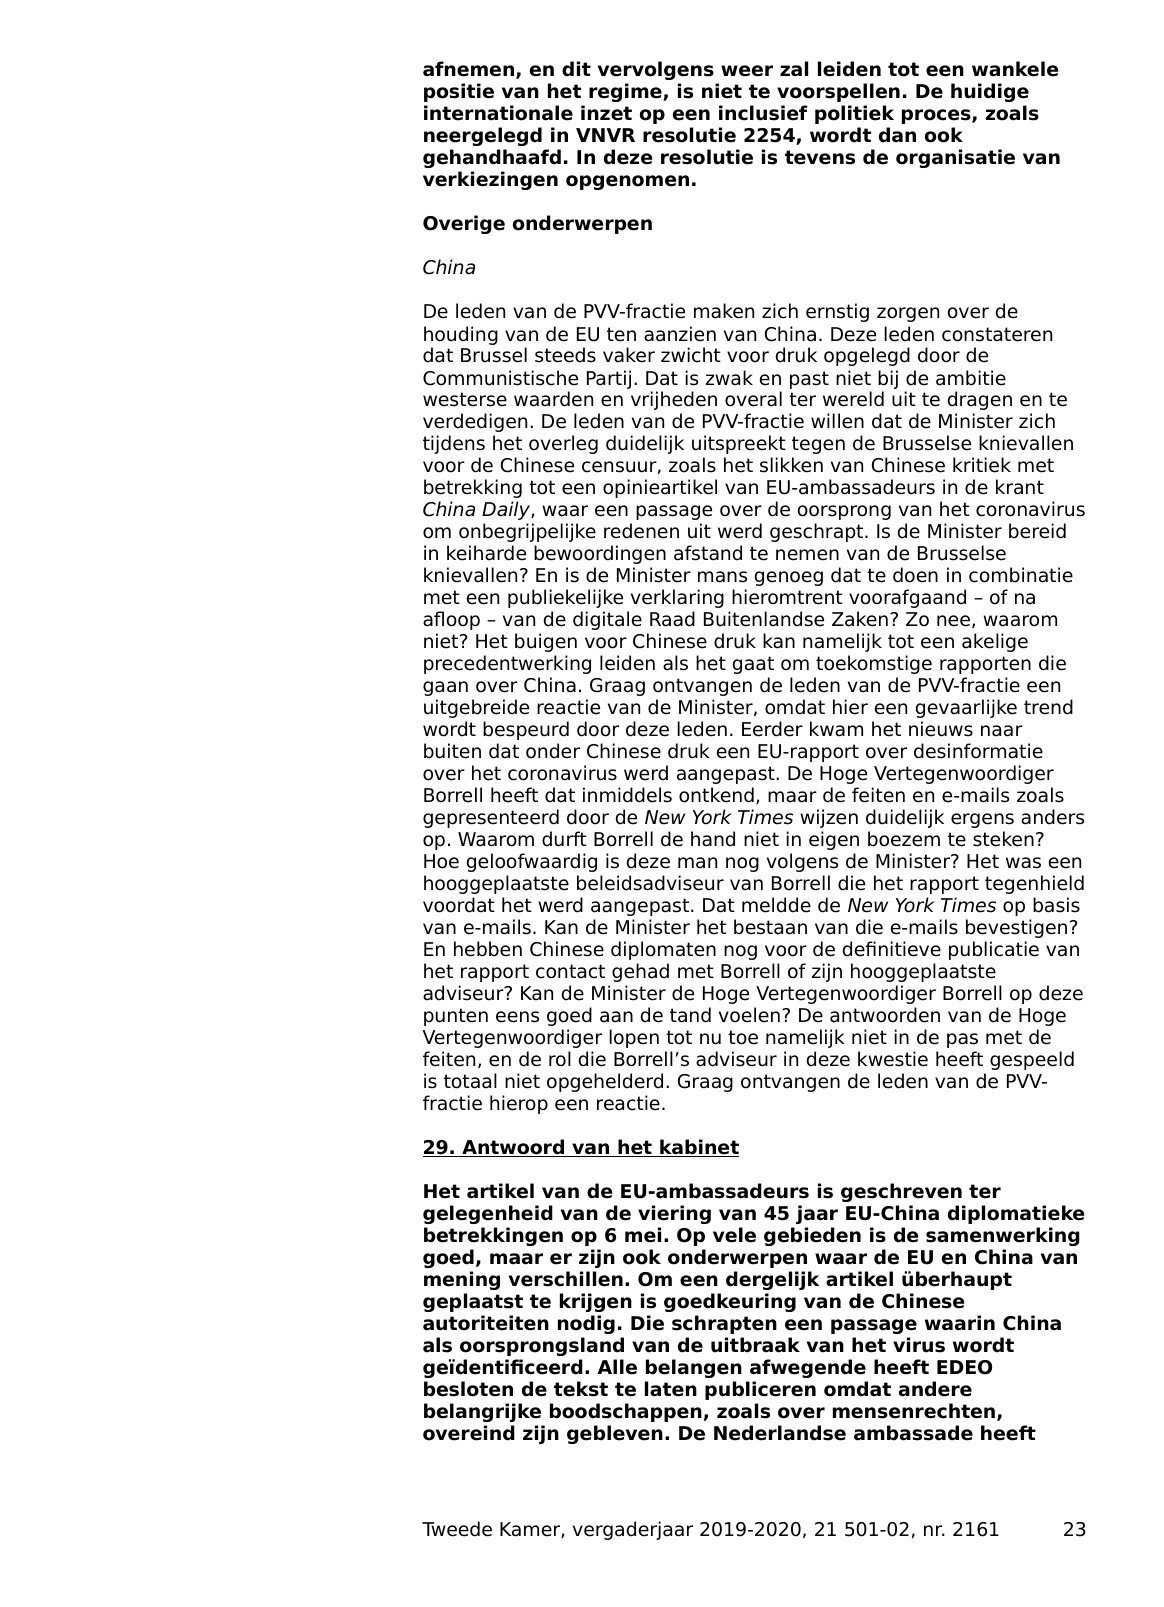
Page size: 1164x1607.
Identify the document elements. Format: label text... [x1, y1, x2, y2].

subtitle Overige onderwerpen [422, 213, 1087, 235]
text De leden van de PVV-fractie maken zich ernstig zorgen over de houding van de EU ten aanzien van China. Deze leden constateren dat Brussel steeds vaker zwicht voor druk opgelegd door de Communistische Partij. Dat is zwak en past niet bij de ambitie westerse waarden en vrijheden overal ter wereld uit te dragen en te verdedigen. De leden van de PVV-fractie willen dat de Minister zich tijdens het overleg duidelijk uitspreekt tegen de Brusselse knievallen voor de Chinese censuur, zoals het slikken van Chinese kritiek met betrekking tot een opinieartikel van EU-ambassadeurs in de krant China Daily, waar een passage over de oorsprong van het coronavirus om onbegrijpelijke redenen uit werd geschrapt. Is de Minister bereid in keiharde bewoordingen afstand te nemen van de Brusselse knievallen? En is de Minister mans genoeg dat te doen in combinatie met een publiekelijke verklaring hieromtrent voorafgaand – of na afloop – van de digitale Raad Buitenlandse Zaken? Zo nee, waarom niet? Het buigen voor Chinese druk kan namelijk tot een akelige precedentwerking leiden als het gaat om toekomstige rapporten die gaan over China. Graag ontvangen de leden van de PVV-fractie een uitgebreide reactie van de Minister, omdat hier een gevaarlijke trend wordt bespeurd door deze leden. Eerder kwam het nieuws naar buiten dat onder Chinese druk een EU-rapport over desinformatie over het coronavirus werd aangepast. De Hoge Vertegenwoordiger Borrell heeft dat inmiddels ontkend, maar de feiten en e-mails zoals gepresenteerd door de New York Times wijzen duidelijk ergens anders op. Waarom durft Borrell de hand niet in eigen boezem te steken? Hoe geloofwaardig is deze man nog volgens de Minister? Het was een hooggeplaatste beleidsadviseur van Borrell die het rapport tegenhield voordat het werd aangepast. Dat meldde de New York Times op basis van e-mails. Kan de Minister het bestaan van die e-mails bevestigen? En hebben Chinese diplomaten nog voor de definitieve publicatie van het rapport contact gehad met Borrell of zijn hooggeplaatste adviseur? Kan de Minister de Hoge Vertegenwoordiger Borrell op deze punten eens goed aan de tand voelen? De antwoorden van de Hoge Vertegenwoordiger lopen tot nu toe namelijk niet in de pas met de feiten, en de rol die Borrell’s adviseur in deze kwestie heeft gespeeld is totaal niet opgehelderd. Graag ontvangen de leden van de PVV-fractie hierop een reactie. [422, 301, 1087, 1115]
subtitle 29. Antwoord van het kabinet [422, 1137, 1087, 1159]
text afnemen, en dit vervolgens weer zal leiden tot een wankele positie van het regime, is niet te voorspellen. De huidige internationale inzet op een inclusief politiek proces, zoals neergelegd in VNVR resolutie 2254, wordt dan ook gehandhaafd. In deze resolutie is tevens de organisatie van verkiezingen opgenomen. [422, 59, 1087, 191]
text Het artikel van de EU-ambassadeurs is geschreven ter gelegenheid van de viering van 45 jaar EU-China diplomatieke betrekkingen op 6 mei. Op vele gebieden is de samenwerking goed, maar er zijn ook onderwerpen waar de EU en China van mening verschillen. Om een dergelijk artikel überhaupt geplaatst te krijgen is goedkeuring van de Chinese autoriteiten nodig. Die schrapten een passage waarin China als oorsprongsland van de uitbraak van het virus wordt geïdentificeerd. Alle belangen afwegende heeft EDEO besloten de tekst te laten publiceren omdat andere belangrijke boodschappen, zoals over mensenrechten, overeind zijn gebleven. De Nederlandse ambassade heeft [422, 1181, 1087, 1445]
subtitle China [422, 257, 1087, 279]
